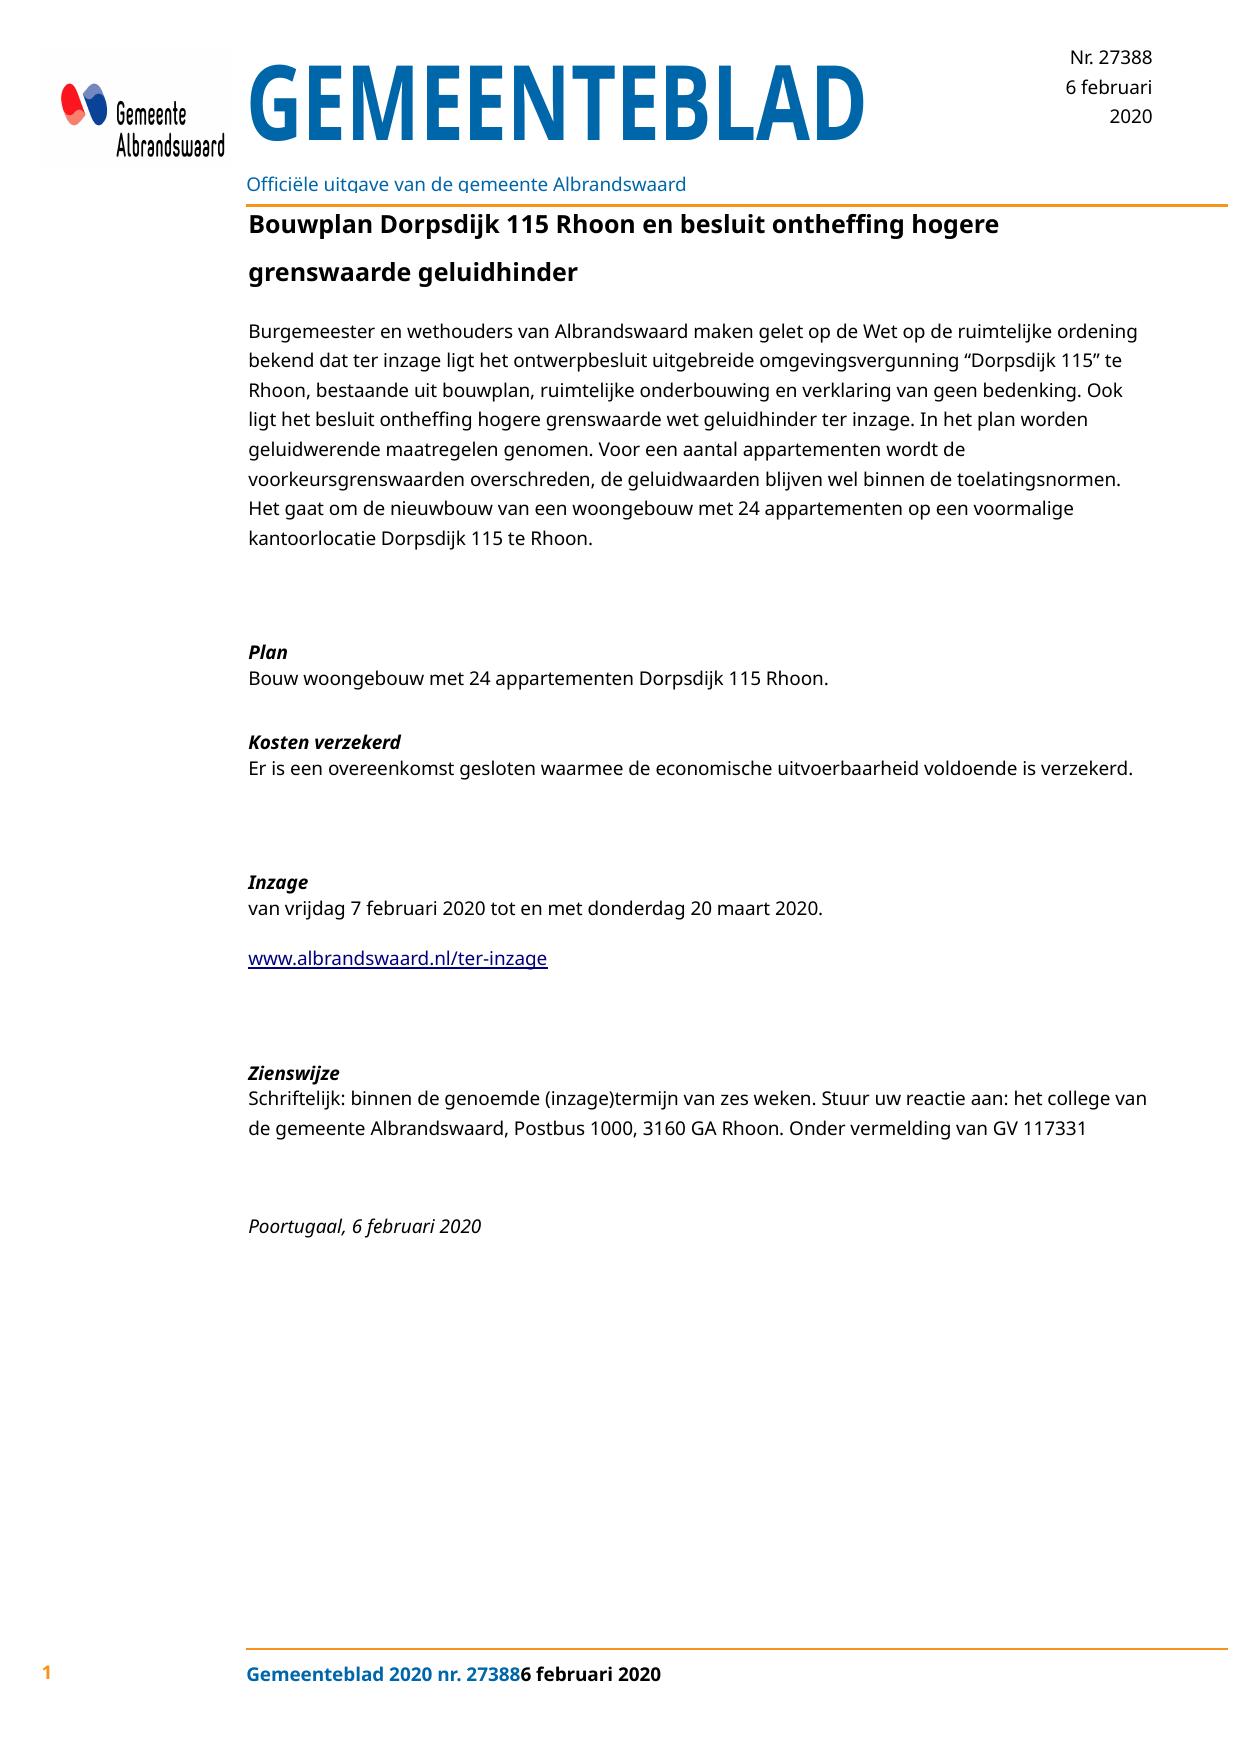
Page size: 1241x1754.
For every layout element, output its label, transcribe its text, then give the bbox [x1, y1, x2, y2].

text Inzage [248, 869, 1152, 895]
text Er is een overeenkomst gesloten waarmee de economische uitvoerbaarheid voldoende is verzekerd. [248, 755, 1152, 781]
text Burgemeester en wethouders van Albrandswaard maken gelet op de Wet op de ruimtelijke ordening bekend dat ter inzage ligt het ontwerpbesluit uitgebreide omgevingsvergunning “Dorpsdijk 115” te Rhoon, bestaande uit bouwplan, ruimtelijke onderbouwing en verklaring van geen bedenking. Ook ligt het besluit ontheffing hogere grenswaarde wet geluidhinder ter inzage. In het plan worden geluidwerende maatregelen genomen. Voor een aantal appartementen wordt de voorkeursgrenswaarden overschreden, de geluidwaarden blijven wel binnen de toelatingsnormen. Het gaat om de nieuwbouw van een woongebouw met 24 appartementen op een voormalige kantoorlocatie Dorpsdijk 115 te Rhoon. [248, 318, 1152, 551]
text van vrijdag 7 februari 2020 tot en met donderdag 20 maart 2020. [248, 895, 1152, 921]
text Poortugaal, 6 februari 2020 [248, 1213, 1152, 1239]
text www.albrandswaard.nl/ter-inzage [248, 945, 1152, 971]
text Kosten verzekerd [248, 729, 1152, 755]
text Schriftelijk: binnen de genoemde (inzage)termijn van zes weken. Stuur uw reactie aan: het college van de gemeente Albrandswaard, Postbus 1000, 3160 GA Rhoon. Onder vermelding van GV 117331 [248, 1085, 1152, 1141]
text Bouwplan Dorpsdijk 115 Rhoon en besluit ontheffing hogere grenswaarde geluidhinder [248, 207, 1152, 288]
text Bouw woongebouw met 24 appartementen Dorpsdijk 115 Rhoon. [248, 665, 1152, 691]
picture [41, 47, 231, 172]
text Plan [248, 639, 1152, 665]
text Zienswijze [248, 1060, 1152, 1085]
